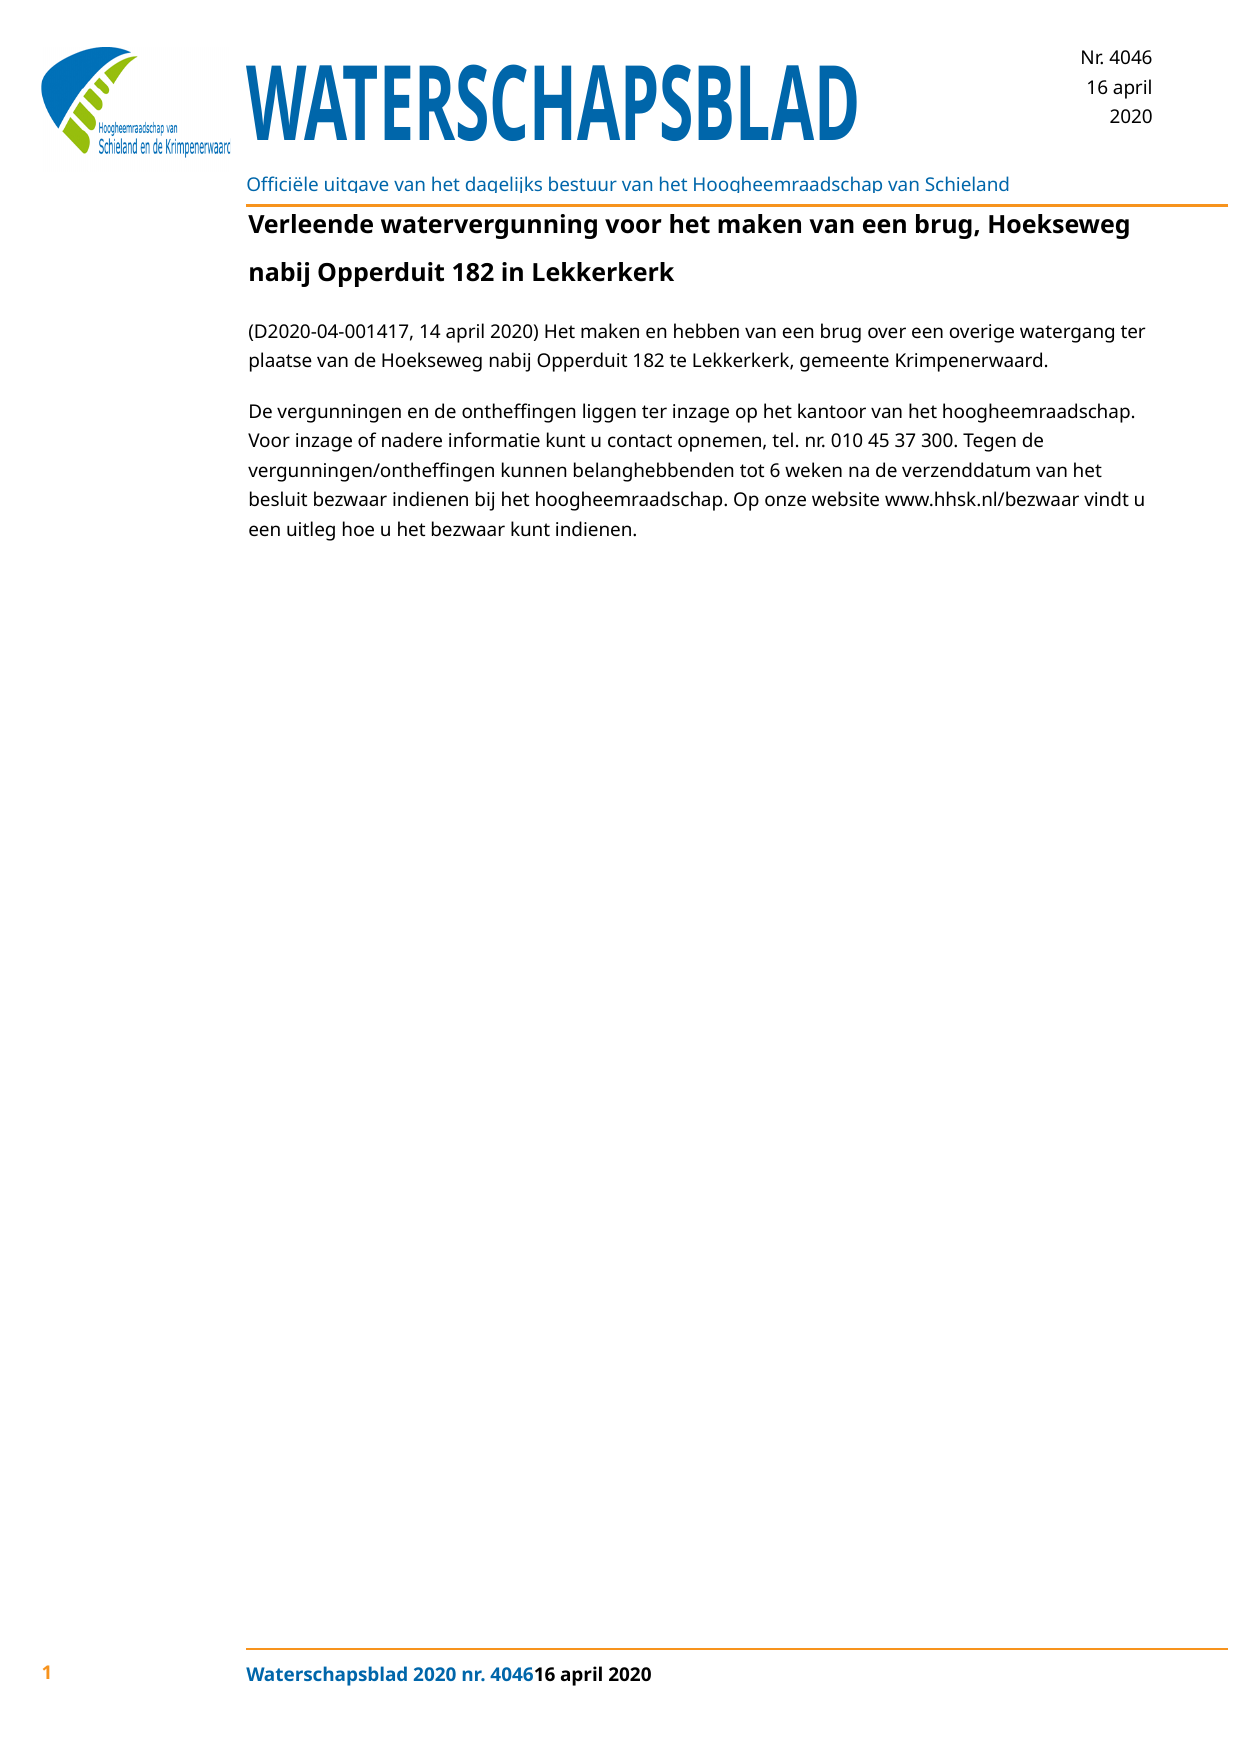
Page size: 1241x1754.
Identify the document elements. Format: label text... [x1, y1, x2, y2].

text (D2020-04-001417, 14 april 2020) Het maken en hebben van een brug over een overige watergang ter plaatse van de Hoekseweg nabij Opperduit 182 te Lekkerkerk, gemeente Krimpenerwaard. [248, 318, 1152, 373]
picture [41, 47, 231, 172]
text De vergunningen en de ontheffingen liggen ter inzage op het kantoor van het hoogheemraadschap. Voor inzage of nadere informatie kunt u contact opnemen, tel. nr. 010 45 37 300. Tegen de vergunningen/ontheffingen kunnen belanghebbenden tot 6 weken na de verzenddatum van het besluit bezwaar indienen bij het hoogheemraadschap. Op onze website www.hhsk.nl/bezwaar vindt u een uitleg hoe u het bezwaar kunt indienen. [248, 398, 1152, 542]
text Verleende watervergunning voor het maken van een brug, Hoekseweg nabij Opperduit 182 in Lekkerkerk [248, 207, 1152, 288]
